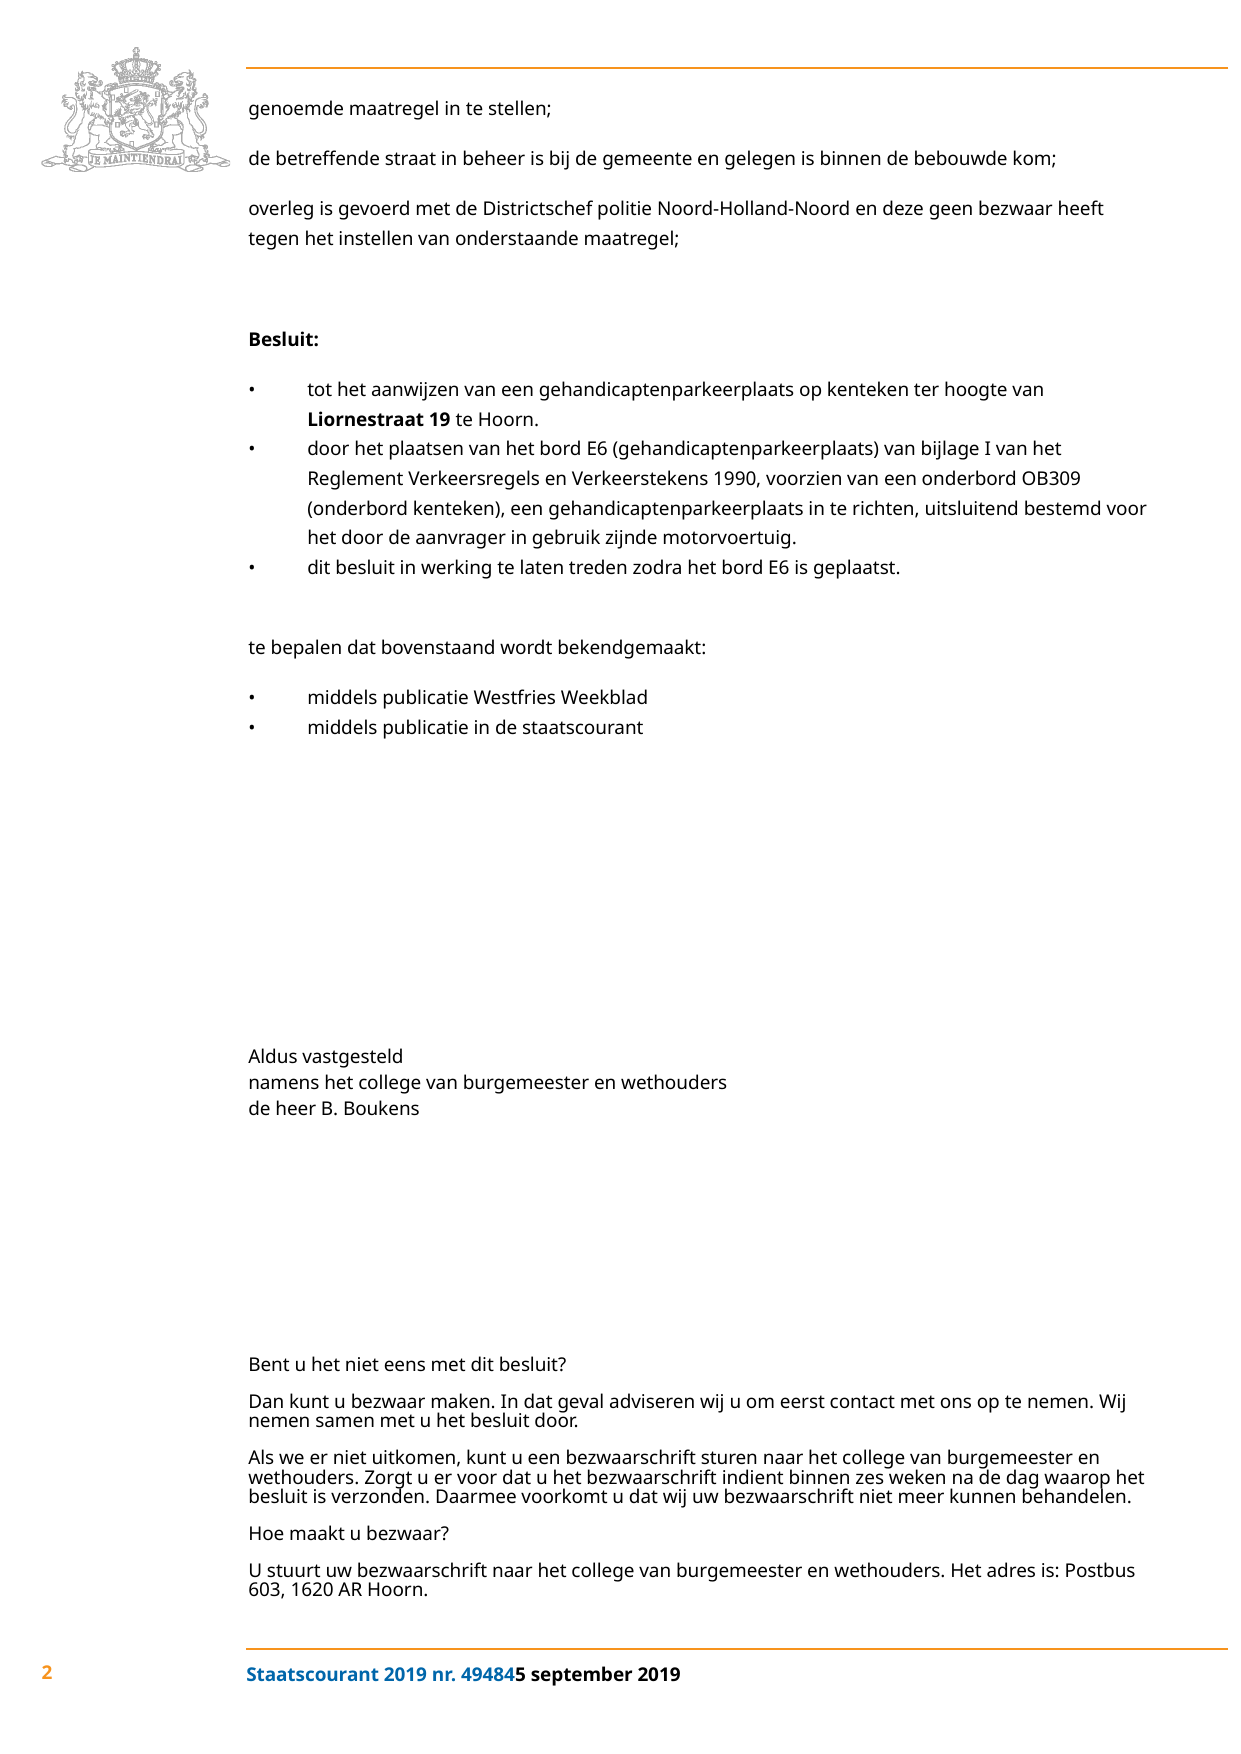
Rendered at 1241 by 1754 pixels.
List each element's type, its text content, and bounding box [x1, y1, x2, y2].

text overleg is gevoerd met de Districtschef politie Noord-Holland-Noord en deze geen bezwaar heeft tegen het instellen van onderstaande maatregel; [248, 196, 1152, 251]
list middels publicatie Westfries Weekblad [248, 684, 1152, 710]
text Bent u het niet eens met dit besluit? [248, 1356, 1152, 1375]
text namens het college van burgemeester en wethouders [248, 1069, 1152, 1095]
list dit besluit in werking te laten treden zodra het bord E6 is geplaatst. [248, 554, 1152, 580]
text Hoe maakt u bezwaar? [248, 1525, 1152, 1544]
text de betreffende straat in beheer is bij de gemeente en gelegen is binnen de bebouwde kom; [248, 145, 1152, 171]
list door het plaatsen van het bord E6 (gehandicaptenparkeerplaats) van bijlage I van het Reglement Verkeersregels en Verkeerstekens 1990, voorzien van een onderbord OB309 (onderbord kenteken), een gehandicaptenparkeerplaats in te richten, uitsluitend bestemd voor het door de aanvrager in gebruik zijnde motorvoertuig. [248, 436, 1152, 550]
text Dan kunt u bezwaar maken. In dat geval adviseren wij u om eerst contact met ons op te nemen. Wij nemen samen met u het besluit door. [248, 1393, 1152, 1432]
text de heer B. Boukens [248, 1095, 1152, 1121]
picture [41, 47, 231, 172]
list middels publicatie in de staatscourant [248, 714, 1152, 740]
text genoemde maatregel in te stellen; [248, 95, 1152, 121]
text te bepalen dat bovenstaand wordt bekendgemaakt: [248, 634, 1152, 660]
text Aldus vastgesteld [248, 1043, 1152, 1069]
text U stuurt uw bezwaarschrift naar het college van burgemeester en wethouders. Het adres is: Postbus 603, 1620 AR Hoorn. [248, 1562, 1152, 1600]
text Besluit: [248, 326, 1152, 352]
list tot het aanwijzen van een gehandicaptenparkeerplaats op kenteken ter hoogte van Liornestraat 19 te Hoorn. [248, 376, 1152, 432]
text Als we er niet uitkomen, kunt u een bezwaarschrift sturen naar het college van burgemeester en wethouders. Zorgt u er voor dat u het bezwaarschrift indient binnen zes weken na de dag waarop het besluit is verzonden. Daarmee voorkomt u dat wij uw bezwaarschrift niet meer kunnen behandelen. [248, 1449, 1152, 1507]
